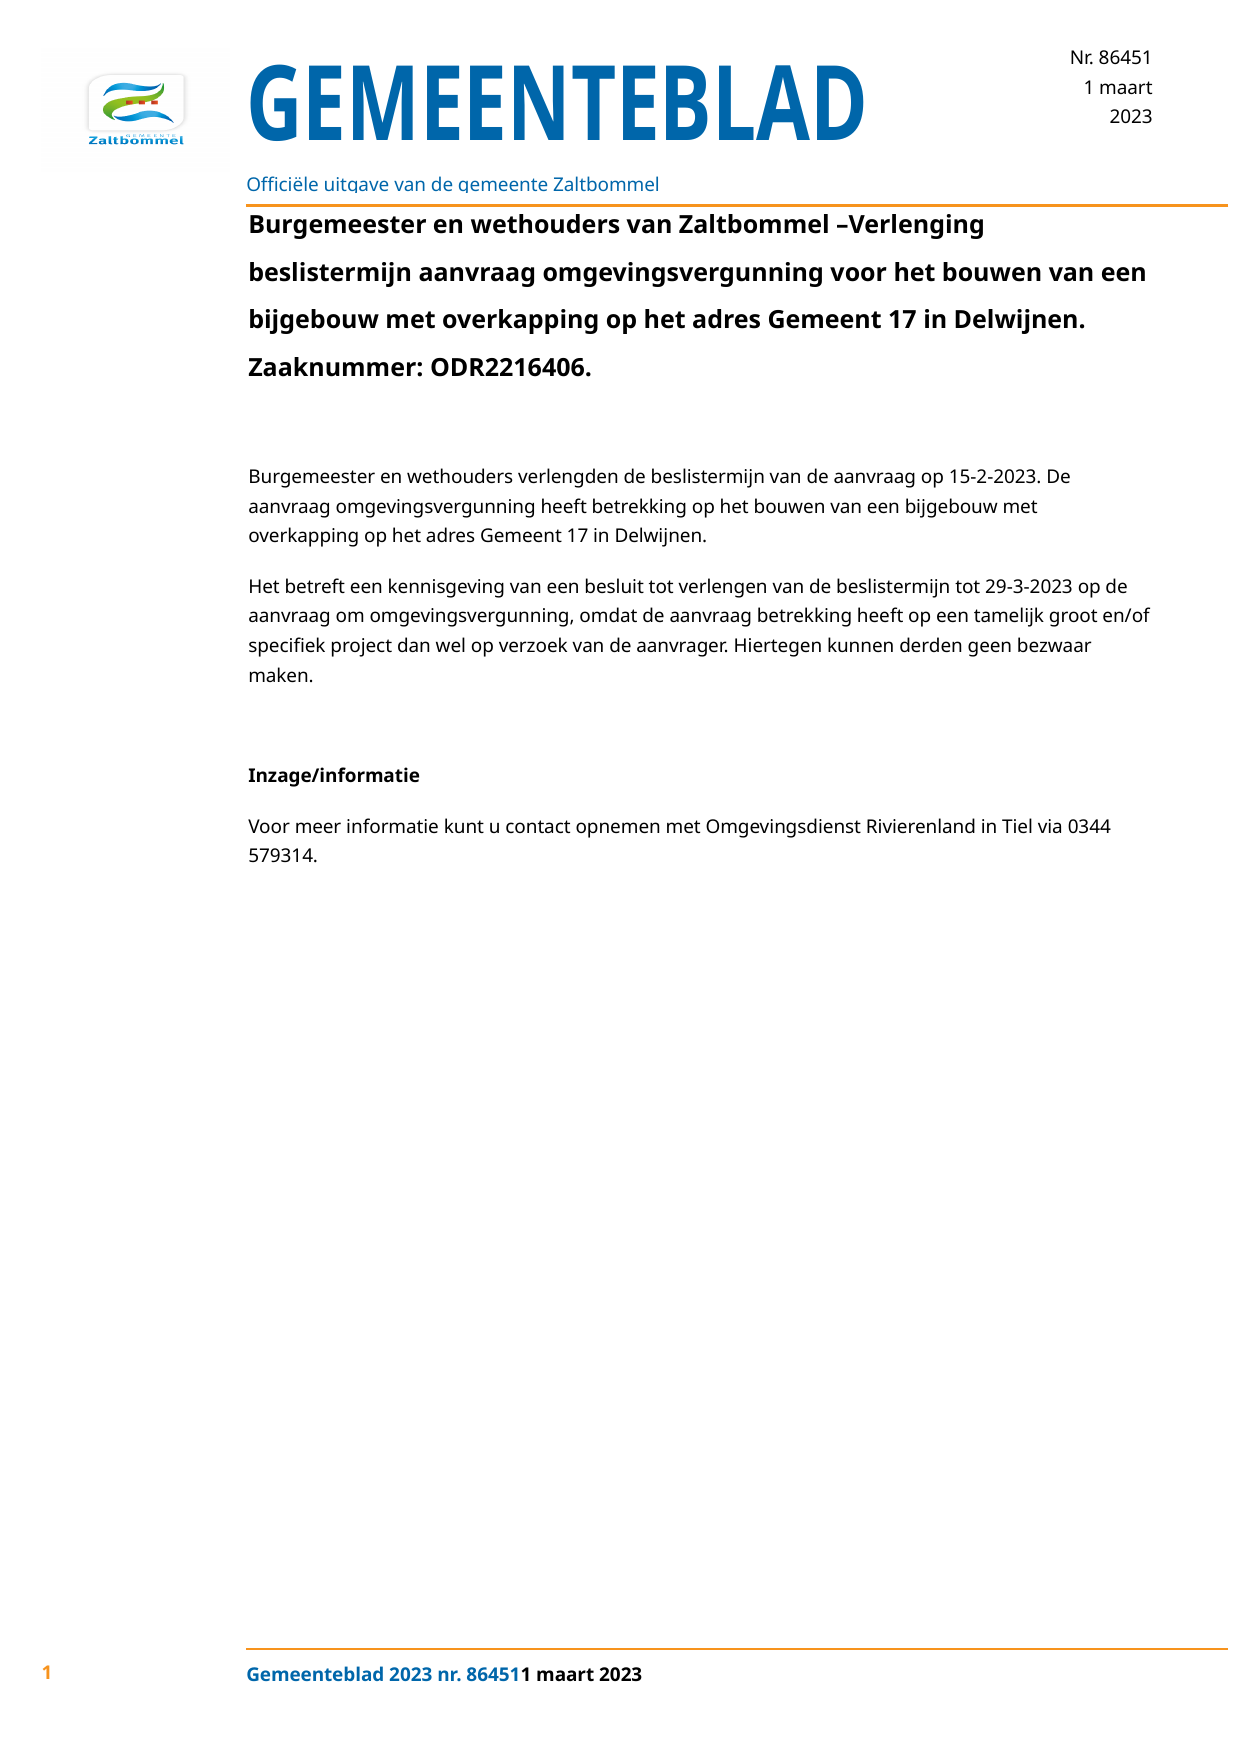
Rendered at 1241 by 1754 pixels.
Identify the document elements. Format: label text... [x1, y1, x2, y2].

text Inzage/informatie [248, 763, 1152, 788]
picture [41, 47, 231, 172]
text Burgemeester en wethouders van Zaltbommel –Verlenging beslistermijn aanvraag omgevingsvergunning voor het bouwen van een bijgebouw met overkapping op het adres Gemeent 17 in Delwijnen. Zaaknummer: ODR2216406. [248, 207, 1152, 384]
text Het betreft een kennisgeving van een besluit tot verlengen van de beslistermijn tot 29-3-2023 op de aanvraag om omgevingsvergunning, omdat de aanvraag betrekking heeft op een tamelijk groot en/of specifiek project dan wel op verzoek van de aanvrager. Hiertegen kunnen derden geen bezwaar maken. [248, 573, 1152, 688]
text Burgemeester en wethouders verlengden de beslistermijn van de aanvraag op 15-2-2023. De aanvraag omgevingsvergunning heeft betrekking op het bouwen van een bijgebouw met overkapping op het adres Gemeent 17 in Delwijnen. [248, 463, 1152, 548]
text Voor meer informatie kunt u contact opnemen met Omgevingsdienst Rivierenland in Tiel via 0344 579314. [248, 813, 1152, 868]
